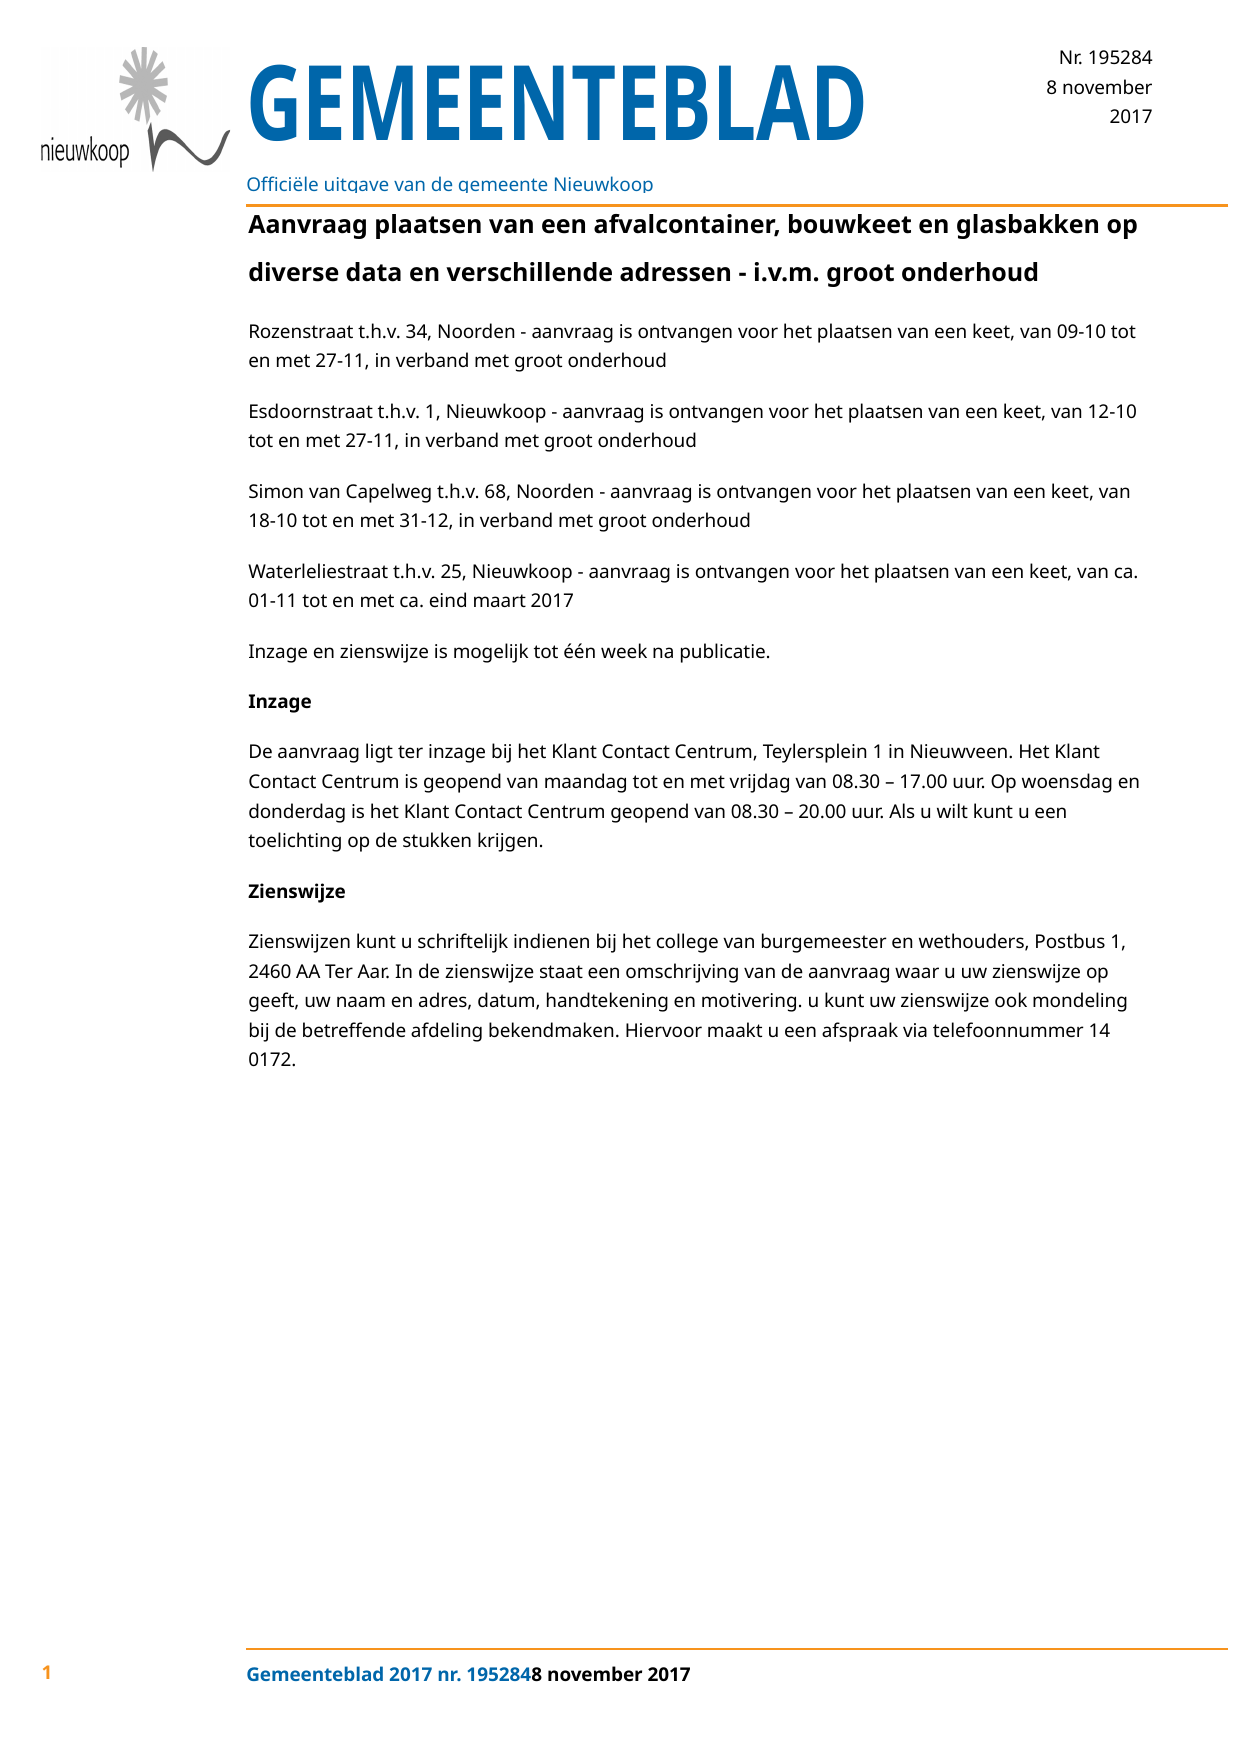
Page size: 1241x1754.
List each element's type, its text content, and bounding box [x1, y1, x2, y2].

text Rozenstraat t.h.v. 34, Noorden - aanvraag is ontvangen voor het plaatsen van een keet, van 09-10 tot en met 27-11, in verband met groot onderhoud [248, 318, 1152, 373]
text Simon van Capelweg t.h.v. 68, Noorden - aanvraag is ontvangen voor het plaatsen van een keet, van 18-10 tot en met 31-12, in verband met groot onderhoud [248, 478, 1152, 533]
text Waterleliestraat t.h.v. 25, Nieuwkoop - aanvraag is ontvangen voor het plaatsen van een keet, van ca. 01-11 tot en met ca. eind maart 2017 [248, 558, 1152, 613]
picture [41, 47, 231, 172]
text De aanvraag ligt ter inzage bij het Klant Contact Centrum, Teylersplein 1 in Nieuwveen. Het Klant Contact Centrum is geopend van maandag tot en met vrijdag van 08.30 – 17.00 uur. Op woensdag en donderdag is het Klant Contact Centrum geopend van 08.30 – 20.00 uur. Als u wilt kunt u een toelichting op de stukken krijgen. [248, 739, 1152, 853]
text Esdoornstraat t.h.v. 1, Nieuwkoop - aanvraag is ontvangen voor het plaatsen van een keet, van 12-10 tot en met 27-11, in verband met groot onderhoud [248, 398, 1152, 453]
text Inzage [248, 688, 1152, 714]
text Zienswijze [248, 878, 1152, 904]
text Zienswijzen kunt u schriftelijk indienen bij het college van burgemeester en wethouders, Postbus 1, 2460 AA Ter Aar. In de zienswijze staat een omschrijving van de aanvraag waar u uw zienswijze op geeft, uw naam en adres, datum, handtekening en motivering. u kunt uw zienswijze ook mondeling bij de betreffende afdeling bekendmaken. Hiervoor maakt u een afspraak via telefoonnummer 14 0172. [248, 928, 1152, 1072]
text Inzage en zienswijze is mogelijk tot één week na publicatie. [248, 638, 1152, 664]
text Aanvraag plaatsen van een afvalcontainer, bouwkeet en glasbakken op diverse data en verschillende adressen - i.v.m. groot onderhoud [248, 207, 1152, 288]
